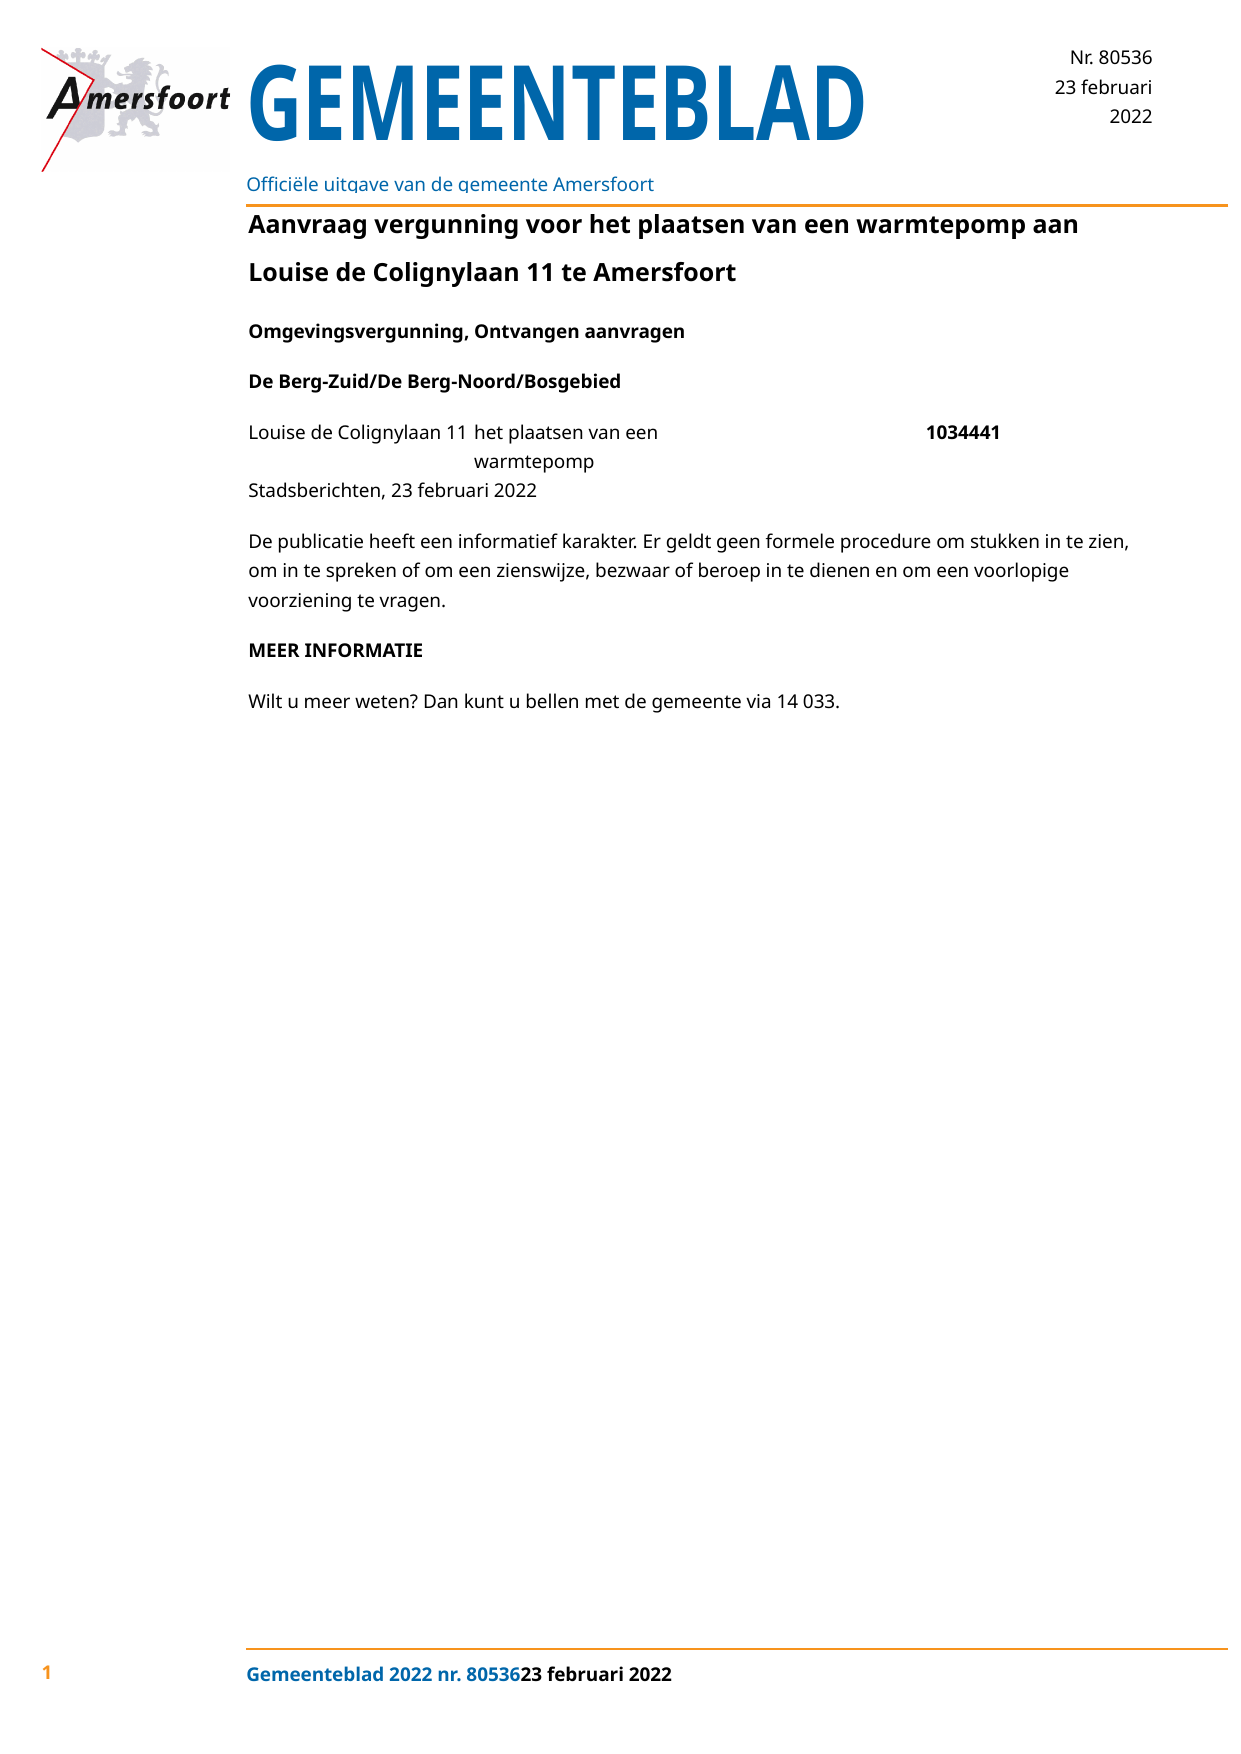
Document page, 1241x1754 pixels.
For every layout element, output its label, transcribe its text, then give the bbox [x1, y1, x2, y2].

text De publicatie heeft een informatief karakter. Er geldt geen formele procedure om stukken in te zien, om in te spreken of om een zienswijze, bezwaar of beroep in te dienen en om een voorlopige voorziening te vragen. [248, 528, 1152, 613]
text Wilt u meer weten? Dan kunt u bellen met de gemeente via 14 033. [248, 688, 1152, 713]
table_header Louise de Colignylaan 11 [248, 419, 474, 474]
table_header 1034441 [926, 419, 1152, 474]
text Aanvraag vergunning voor het plaatsen van een warmtepomp aan Louise de Colignylaan 11 te Amersfoort [248, 207, 1152, 288]
text De Berg-Zuid/De Berg-Noord/Bosgebied [248, 368, 1152, 394]
text MEER INFORMATIE [248, 637, 1152, 663]
picture [41, 47, 231, 172]
text Omgevingsvergunning, Ontvangen aanvragen [248, 318, 1152, 344]
table_header [700, 419, 926, 474]
text Stadsberichten, 23 februari 2022 [248, 477, 1152, 503]
table_header het plaatsen van een warmtepomp [474, 419, 700, 474]
